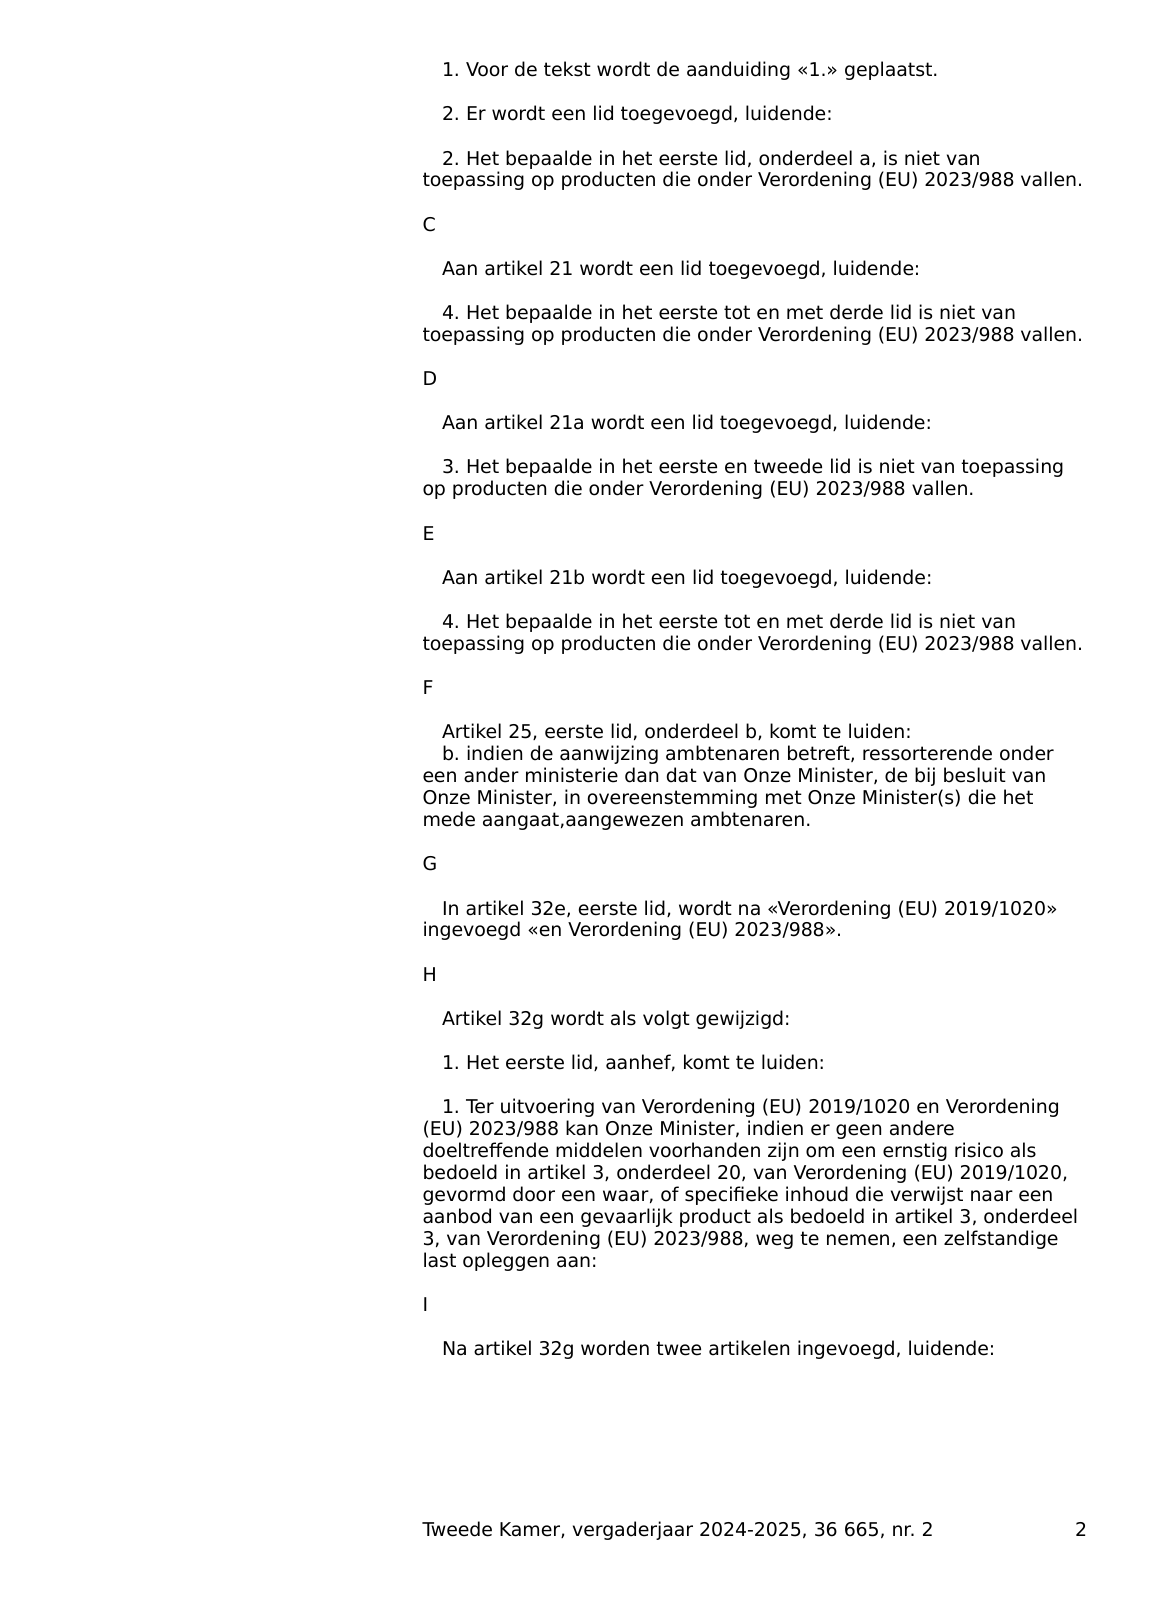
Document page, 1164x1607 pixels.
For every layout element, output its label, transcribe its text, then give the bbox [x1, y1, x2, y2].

text 1. Voor de tekst wordt de aanduiding «1.» geplaatst. [422, 59, 1087, 81]
text Artikel 32g wordt als volgt gewijzigd: [422, 1008, 1087, 1030]
text C [422, 213, 1087, 236]
text Aan artikel 21b wordt een lid toegevoegd, luidende: [422, 567, 1087, 589]
text 1. Het eerste lid, aanhef, komt te luiden: [422, 1052, 1087, 1074]
text Aan artikel 21a wordt een lid toegevoegd, luidende: [422, 412, 1087, 434]
text In artikel 32e, eerste lid, wordt na «Verordening (EU) 2019/1020» ingevoegd «en Verordening (EU) 2023/988». [422, 897, 1087, 941]
text 3. Het bepaalde in het eerste en tweede lid is niet van toepassing op producten die onder Verordening (EU) 2023/988 vallen. [422, 456, 1087, 500]
text G [422, 853, 1087, 875]
text 2. Het bepaalde in het eerste lid, onderdeel a, is niet van toepassing op producten die onder Verordening (EU) 2023/988 vallen. [422, 147, 1087, 191]
text I [422, 1294, 1087, 1316]
text F [422, 677, 1087, 699]
text 4. Het bepaalde in het eerste tot en met derde lid is niet van toepassing op producten die onder Verordening (EU) 2023/988 vallen. [422, 611, 1087, 655]
text 4. Het bepaalde in het eerste tot en met derde lid is niet van toepassing op producten die onder Verordening (EU) 2023/988 vallen. [422, 302, 1087, 346]
text D [422, 368, 1087, 390]
text H [422, 963, 1087, 986]
text Artikel 25, eerste lid, onderdeel b, komt te luiden: [422, 721, 1087, 743]
text Aan artikel 21 wordt een lid toegevoegd, luidende: [422, 258, 1087, 280]
text 1. Ter uitvoering van Verordening (EU) 2019/1020 en Verordening (EU) 2023/988 kan Onze Minister, indien er geen andere doeltreffende middelen voorhanden zijn om een ernstig risico als bedoeld in artikel 3, onderdeel 20, van Verordening (EU) 2019/1020, gevormd door een waar, of specifieke inhoud die verwijst naar een aanbod van een gevaarlijk product als bedoeld in artikel 3, onderdeel 3, van Verordening (EU) 2023/988, weg te nemen, een zelfstandige last opleggen aan: [422, 1096, 1087, 1272]
text E [422, 522, 1087, 544]
text Na artikel 32g worden twee artikelen ingevoegd, luidende: [422, 1338, 1087, 1360]
text 2. Er wordt een lid toegevoegd, luidende: [422, 103, 1087, 125]
text b. indien de aanwijzing ambtenaren betreft, ressorterende onder een ander ministerie dan dat van Onze Minister, de bij besluit van Onze Minister, in overeenstemming met Onze Minister(s) die het mede aangaat,aangewezen ambtenaren. [422, 743, 1087, 831]
